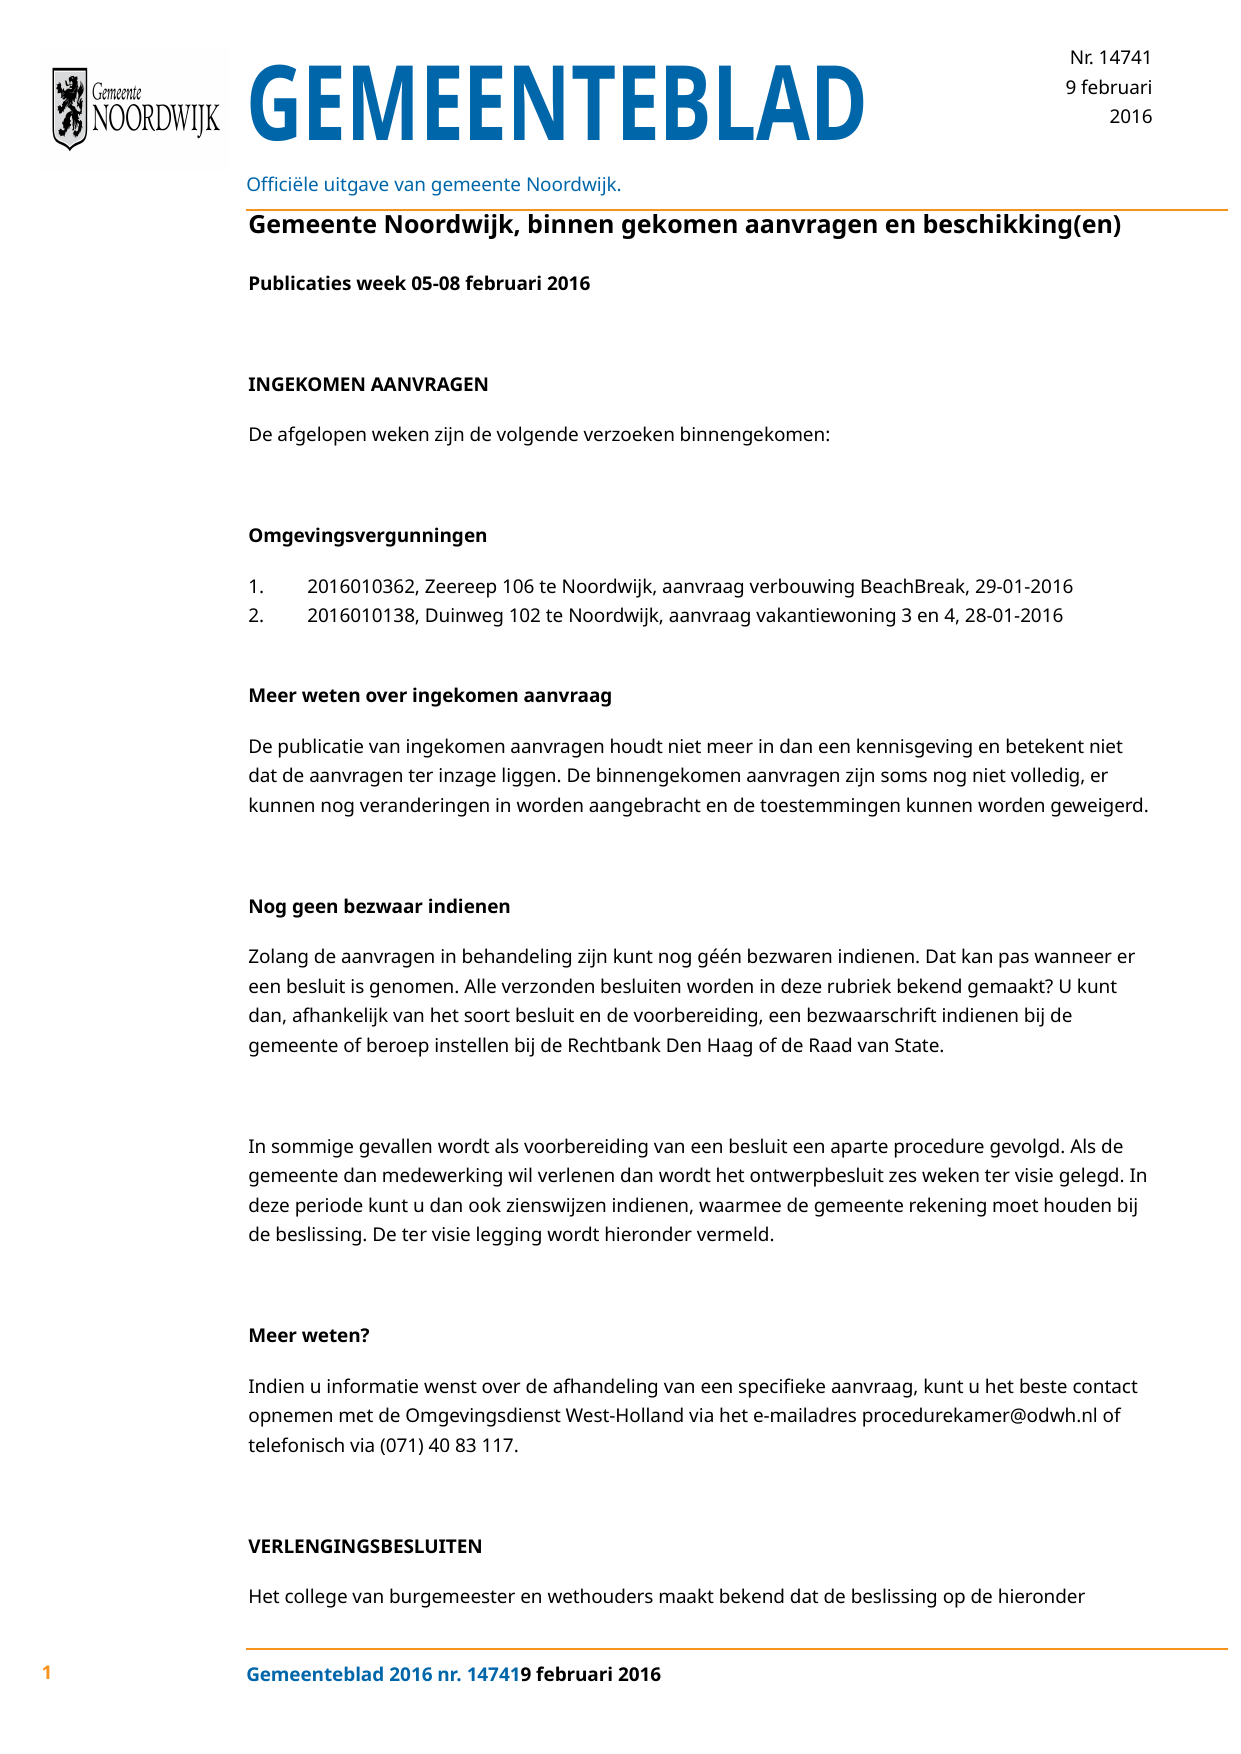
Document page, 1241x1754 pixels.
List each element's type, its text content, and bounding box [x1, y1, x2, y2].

text De afgelopen weken zijn de volgende verzoeken binnengekomen: [248, 422, 1152, 447]
text Zolang de aanvragen in behandeling zijn kunt nog géén bezwaren indienen. Dat kan pas wanneer er een besluit is genomen. Alle verzonden besluiten worden in deze rubriek bekend gemaakt? U kunt dan, afhankelijk van het soort besluit en de voorbereiding, een bezwaarschrift indienen bij de gemeente of beroep instellen bij de Rechtbank Den Haag of de Raad van State. [248, 943, 1152, 1058]
text VERLENGINGSBESLUITEN [248, 1533, 1152, 1558]
text Indien u informatie wenst over de afhandeling van een specifieke aanvraag, kunt u het beste contact opnemen met de Omgevingsdienst West-Holland via het e-mailadres procedurekamer@odwh.nl of telefonisch via (071) 40 83 117. [248, 1373, 1152, 1458]
text In sommige gevallen wordt als voorbereiding van een besluit een aparte procedure gevolgd. Als de gemeente dan medewerking wil verlenen dan wordt het ontwerpbesluit zes weken ter visie gelegd. In deze periode kunt u dan ook zienswijzen indienen, waarmee de gemeente rekening moet houden bij de beslissing. De ter visie legging wordt hieronder vermeld. [248, 1133, 1152, 1247]
picture [41, 47, 231, 172]
text INGEKOMEN AANVRAGEN [248, 371, 1152, 397]
text Publicaties week 05-08 februari 2016 [248, 270, 1152, 296]
text Het college van burgemeester en wethouders maakt bekend dat de beslissing op de hieronder [248, 1583, 1152, 1609]
text Gemeente Noordwijk, binnen gekomen aanvragen en beschikking(en) [248, 211, 1152, 241]
text De publicatie van ingekomen aanvragen houdt niet meer in dan een kennisgeving en betekent niet dat de aanvragen ter inzage liggen. De binnengekomen aanvragen zijn soms nog niet volledig, er kunnen nog veranderingen in worden aangebracht en de toestemmingen kunnen worden geweigerd. [248, 733, 1152, 818]
text Meer weten? [248, 1322, 1152, 1348]
text Omgevingsvergunningen [248, 522, 1152, 548]
text Nog geen bezwaar indienen [248, 893, 1152, 918]
list 2016010138, Duinweg 102 te Noordwijk, aanvraag vakantiewoning 3 en 4, 28-01-2016 [248, 602, 1152, 628]
text Meer weten over ingekomen aanvraag [248, 682, 1152, 708]
list 2016010362, Zeereep 106 te Noordwijk, aanvraag verbouwing BeachBreak, 29-01-2016 [248, 573, 1152, 598]
